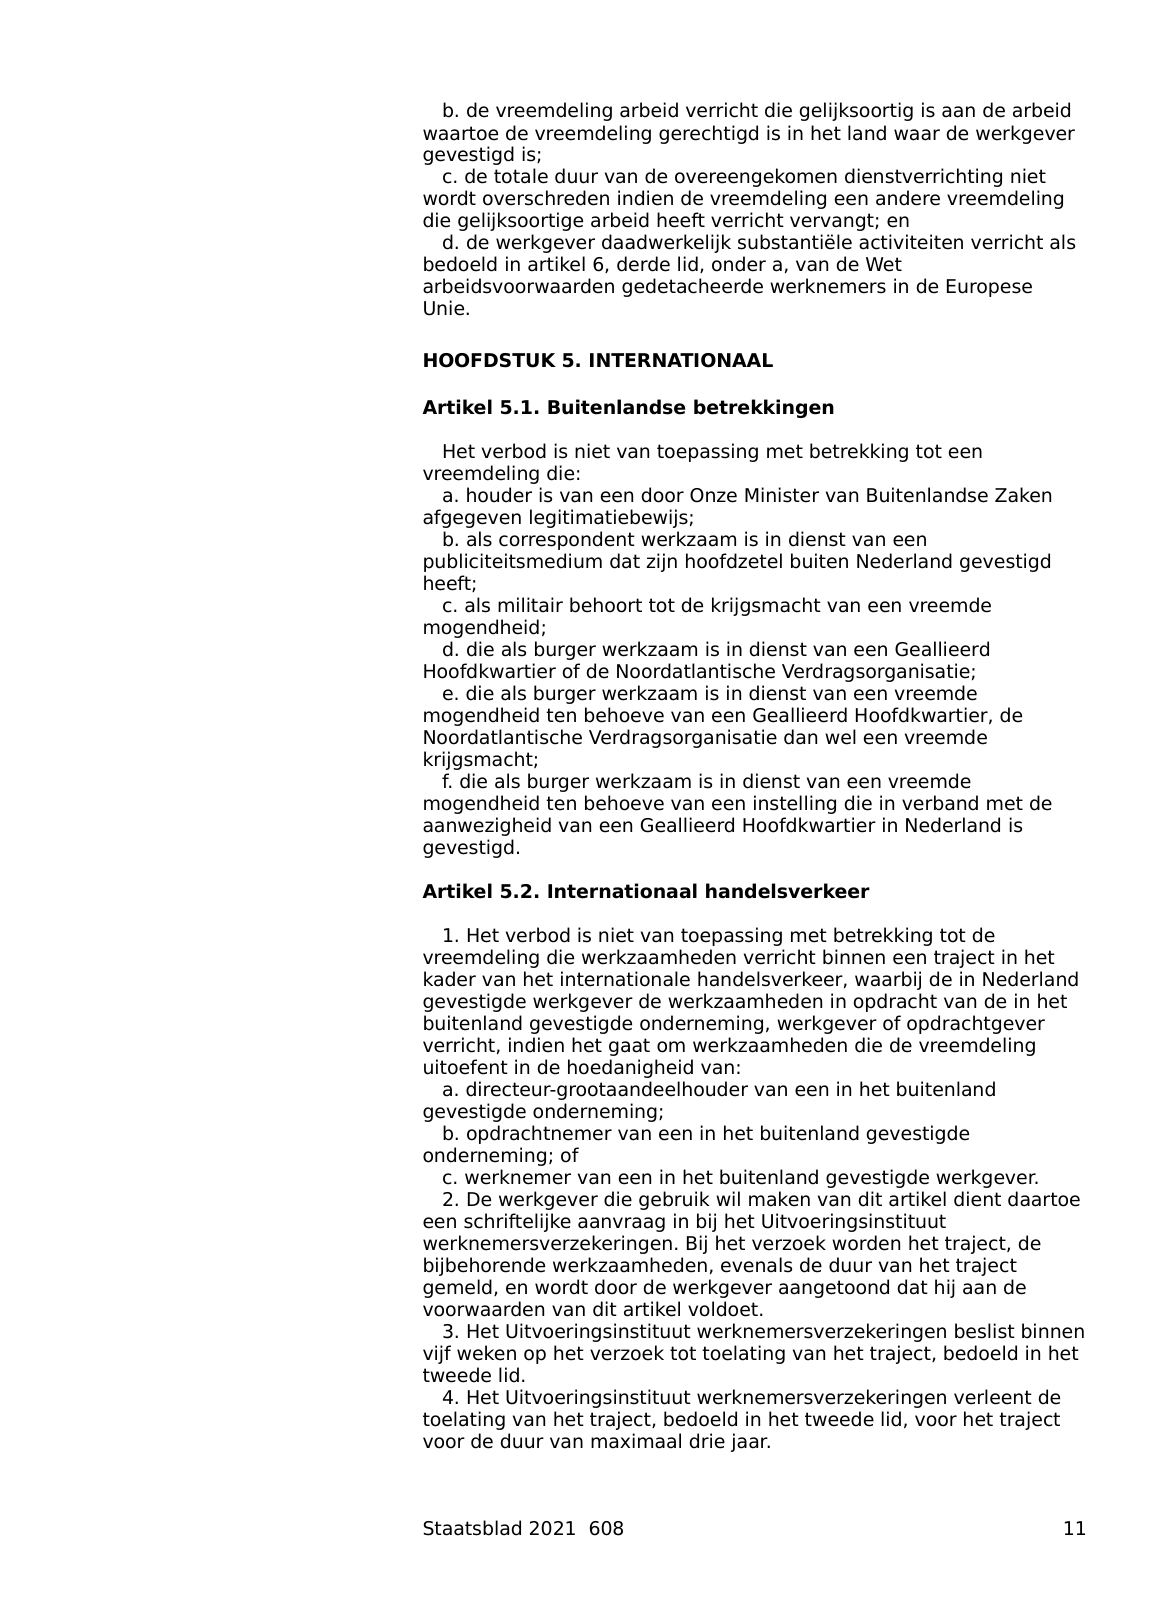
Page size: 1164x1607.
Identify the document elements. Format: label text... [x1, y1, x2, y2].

text e. die als burger werkzaam is in dienst van een vreemde mogendheid ten behoeve van een Geallieerd Hoofdkwartier, de Noordatlantische Verdragsorganisatie dan wel een vreemde krijgsmacht; [422, 683, 1087, 771]
text 4. Het Uitvoeringsinstituut werknemersverzekeringen verleent de toelating van het traject, bedoeld in het tweede lid, voor het traject voor de duur van maximaal drie jaar. [422, 1387, 1087, 1453]
text f. die als burger werkzaam is in dienst van een vreemde mogendheid ten behoeve van een instelling die in verband met de aanwezigheid van een Geallieerd Hoofdkwartier in Nederland is gevestigd. [422, 771, 1087, 859]
text c. als militair behoort tot de krijgsmacht van een vreemde mogendheid; [422, 595, 1087, 639]
subtitle Artikel 5.2. Internationaal handelsverkeer [422, 881, 1087, 903]
text 1. Het verbod is niet van toepassing met betrekking tot de vreemdeling die werkzaamheden verricht binnen een traject in het kader van het internationale handelsverkeer, waarbij de in Nederland gevestigde werkgever de werkzaamheden in opdracht van de in het buitenland gevestigde onderneming, werkgever of opdrachtgever verricht, indien het gaat om werkzaamheden die de vreemdeling uitoefent in de hoedanigheid van: [422, 925, 1087, 1079]
subtitle Artikel 5.1. Buitenlandse betrekkingen [422, 397, 1087, 419]
text 2. De werkgever die gebruik wil maken van dit artikel dient daartoe een schriftelijke aanvraag in bij het Uitvoeringsinstituut werknemersverzekeringen. Bij het verzoek worden het traject, de bijbehorende werkzaamheden, evenals de duur van het traject gemeld, en wordt door de werkgever aangetoond dat hij aan de voorwaarden van dit artikel voldoet. [422, 1189, 1087, 1321]
text 3. Het Uitvoeringsinstituut werknemersverzekeringen beslist binnen vijf weken op het verzoek tot toelating van het traject, bedoeld in het tweede lid. [422, 1321, 1087, 1387]
text c. de totale duur van de overeengekomen dienstverrichting niet wordt overschreden indien de vreemdeling een andere vreemdeling die gelijksoortige arbeid heeft verricht vervangt; en [422, 166, 1087, 232]
text b. de vreemdeling arbeid verricht die gelijksoortig is aan de arbeid waartoe de vreemdeling gerechtigd is in het land waar de werkgever gevestigd is; [422, 100, 1087, 166]
text d. de werkgever daadwerkelijk substantiële activiteiten verricht als bedoeld in artikel 6, derde lid, onder a, van de Wet arbeidsvoorwaarden gedetacheerde werknemers in de Europese Unie. [422, 232, 1087, 320]
text d. die als burger werkzaam is in dienst van een Geallieerd Hoofdkwartier of de Noordatlantische Verdragsorganisatie; [422, 639, 1087, 683]
text a. houder is van een door Onze Minister van Buitenlandse Zaken afgegeven legitimatiebewijs; [422, 485, 1087, 529]
text b. opdrachtnemer van een in het buitenland gevestigde onderneming; of [422, 1123, 1087, 1167]
text Het verbod is niet van toepassing met betrekking tot een vreemdeling die: [422, 441, 1087, 485]
subtitle HOOFDSTUK 5. INTERNATIONAAL [422, 350, 1087, 372]
text c. werknemer van een in het buitenland gevestigde werkgever. [422, 1167, 1087, 1189]
text a. directeur-grootaandeelhouder van een in het buitenland gevestigde onderneming; [422, 1079, 1087, 1123]
text b. als correspondent werkzaam is in dienst van een publiciteitsmedium dat zijn hoofdzetel buiten Nederland gevestigd heeft; [422, 529, 1087, 595]
